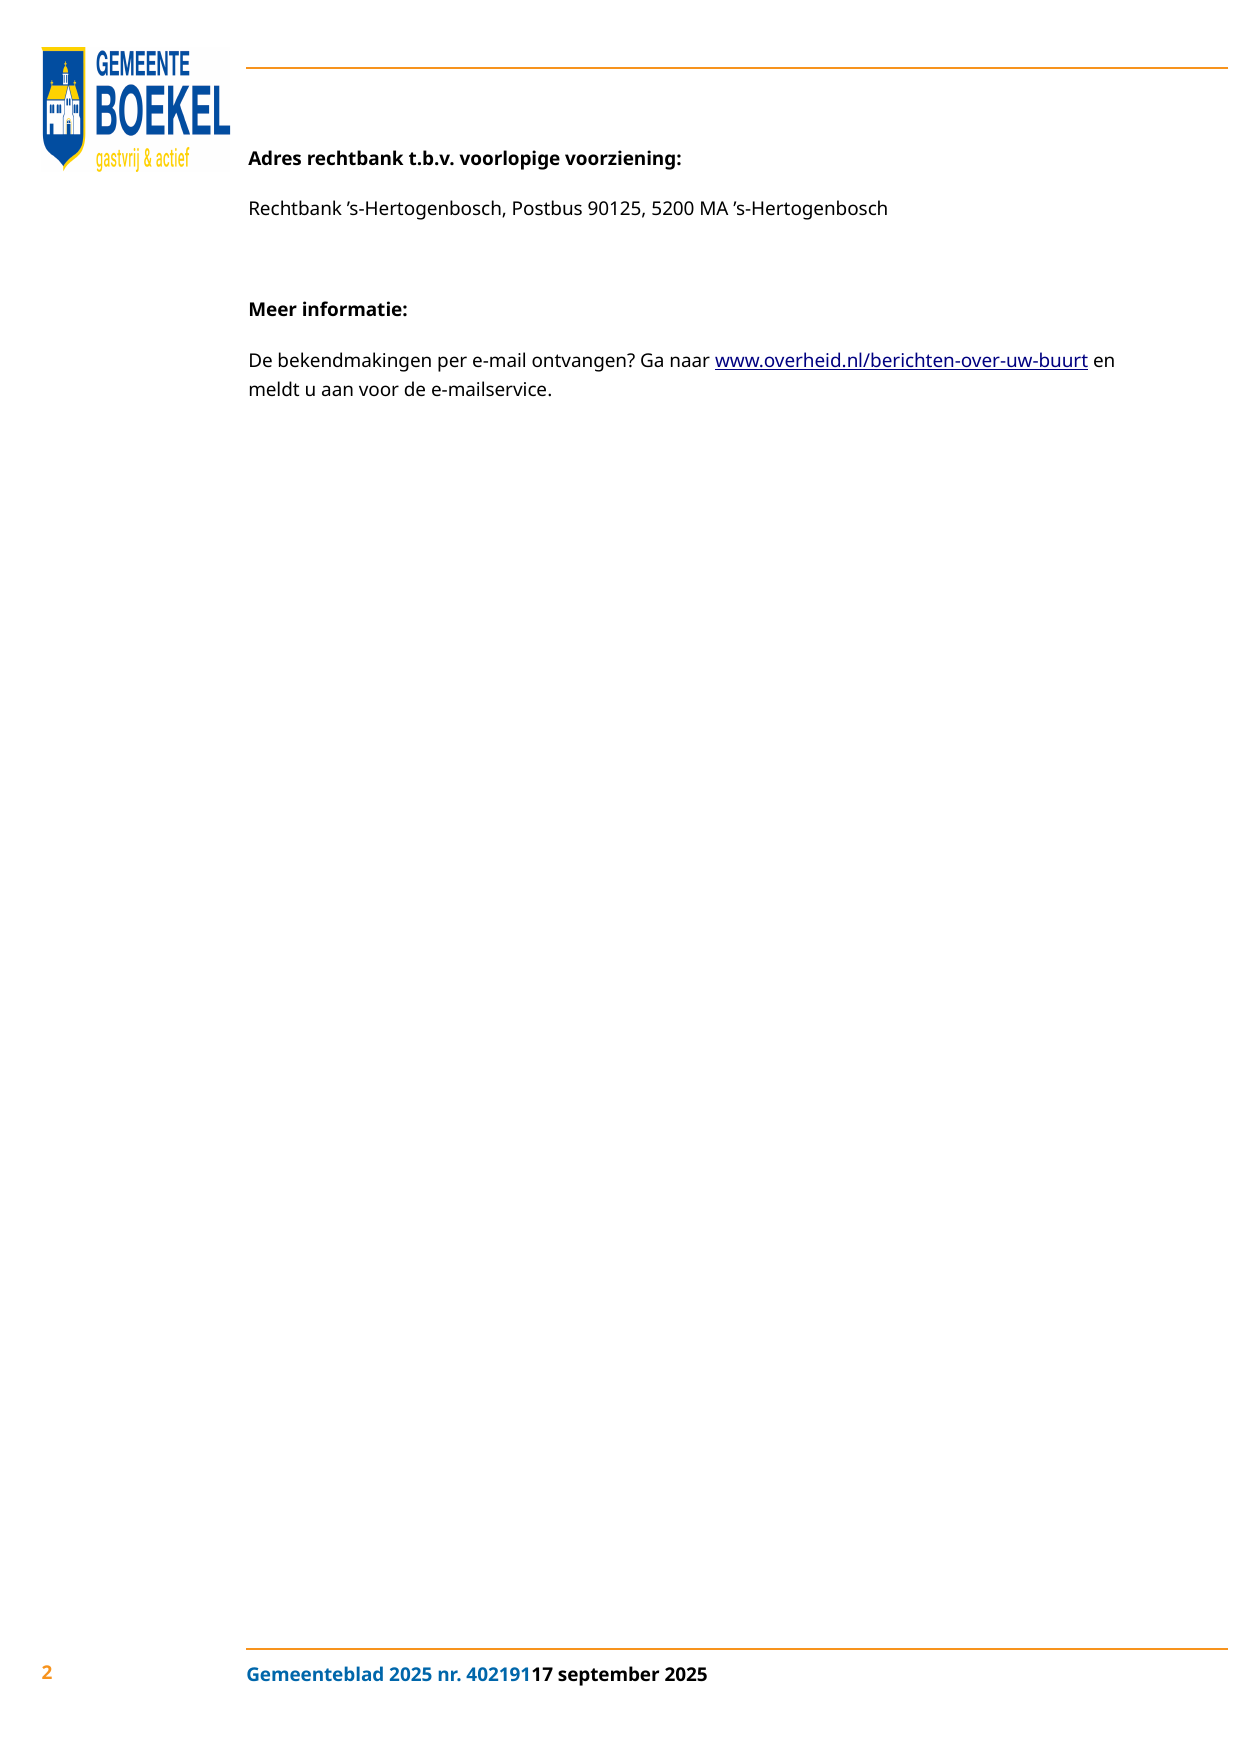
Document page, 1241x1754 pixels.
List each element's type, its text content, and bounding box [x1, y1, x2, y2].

text Adres rechtbank t.b.v. voorlopige voorziening: [248, 145, 1152, 171]
text Meer informatie: [248, 296, 1152, 322]
picture [41, 47, 231, 172]
text De bekendmakingen per e-mail ontvangen? Ga naar www.overheid.nl/berichten-over-uw-buurt en meldt u aan voor de e-mailservice. [248, 347, 1152, 402]
text Rechtbank ’s-Hertogenbosch, Postbus 90125, 5200 MA ’s-Hertogenbosch [248, 196, 1152, 221]
